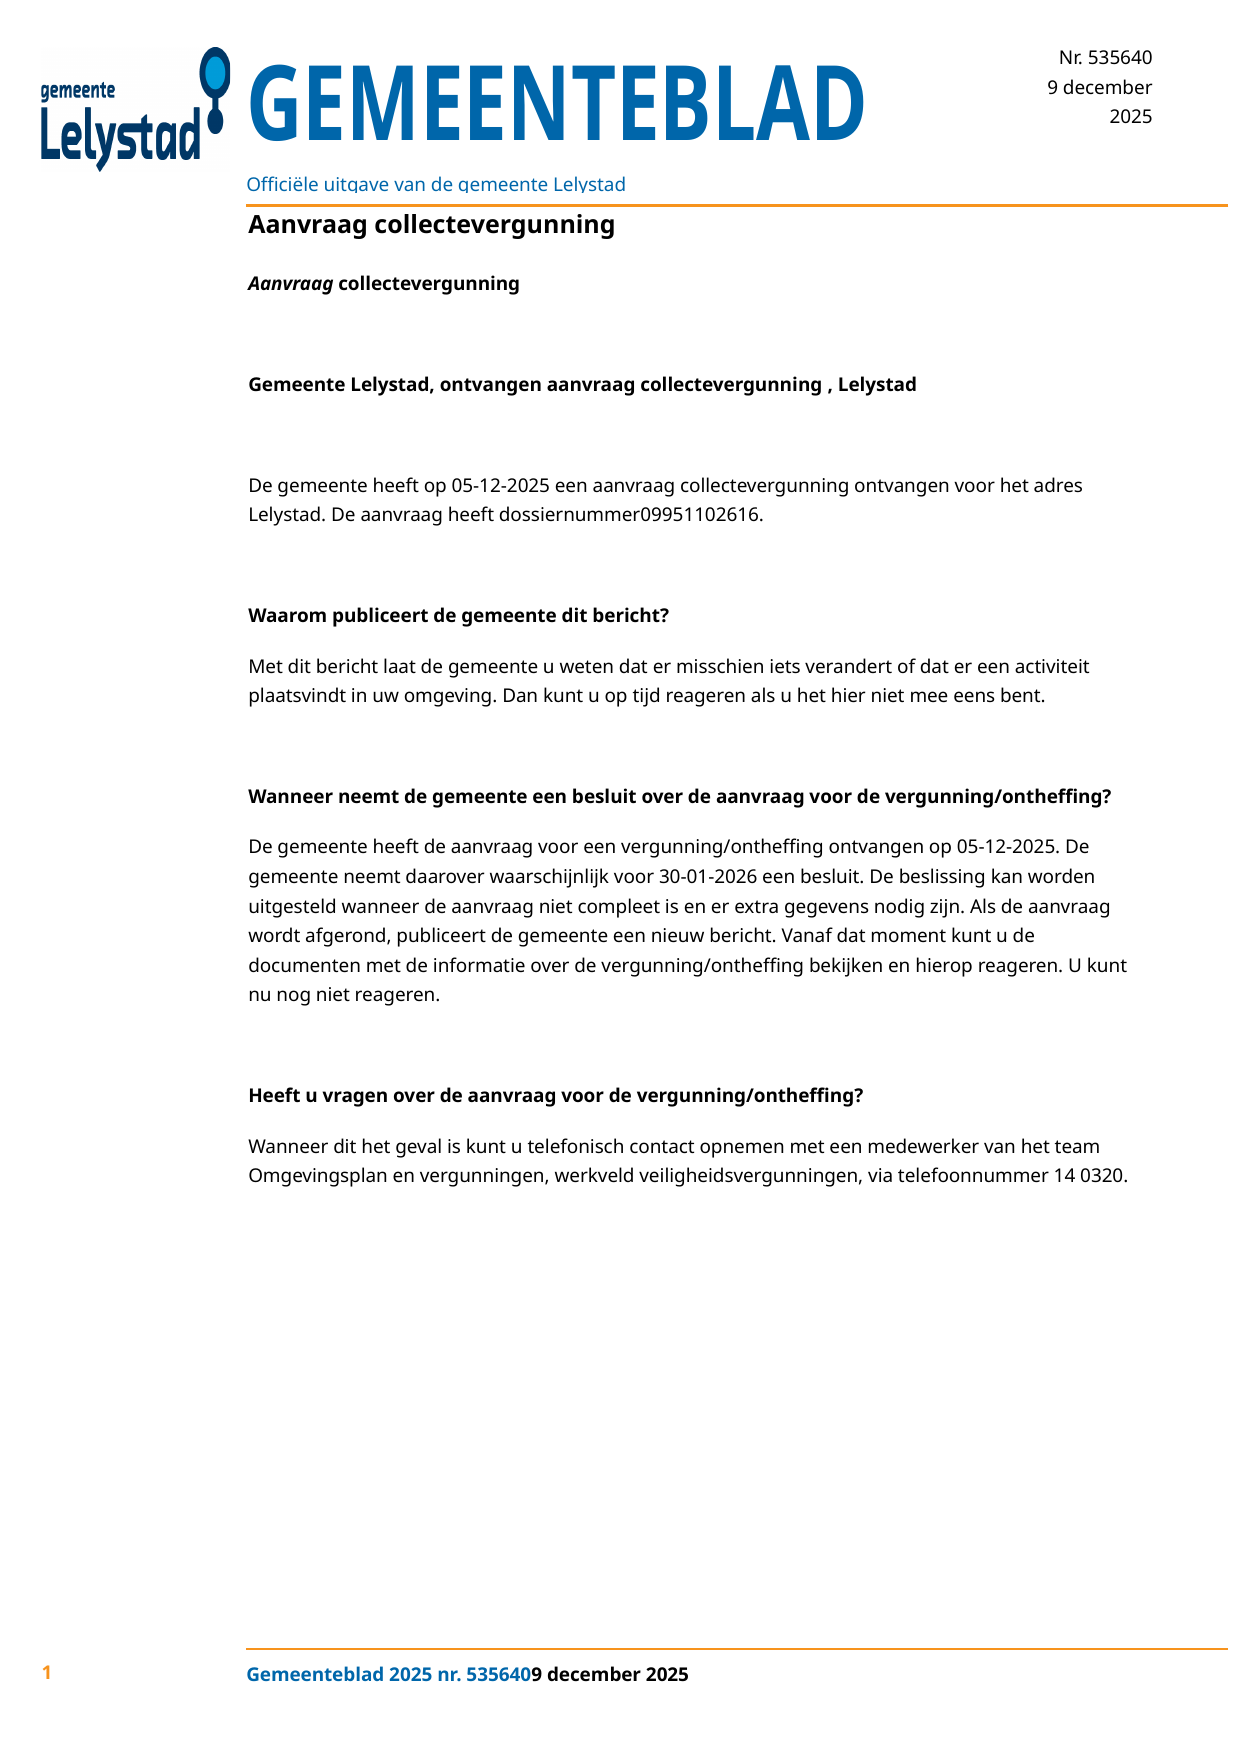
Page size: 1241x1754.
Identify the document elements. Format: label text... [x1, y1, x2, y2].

text Waarom publiceert de gemeente dit bericht? [248, 602, 1152, 628]
text Aanvraag collectevergunning [248, 270, 1152, 296]
text Aanvraag collectevergunning [248, 207, 1152, 241]
text Wanneer dit het geval is kunt u telefonisch contact opnemen met een medewerker van het team Omgevingsplan en vergunningen, werkveld veiligheidsvergunningen, via telefoonnummer 14 0320. [248, 1133, 1152, 1188]
text Heeft u vragen over de aanvraag voor de vergunning/ontheffing? [248, 1082, 1152, 1108]
text De gemeente heeft op 05-12-2025 een aanvraag collectevergunning ontvangen voor het adres Lelystad. De aanvraag heeft dossiernummer09951102616. [248, 472, 1152, 527]
text Wanneer neemt de gemeente een besluit over de aanvraag voor de vergunning/ontheffing? [248, 783, 1152, 809]
text De gemeente heeft de aanvraag voor een vergunning/ontheffing ontvangen op 05-12-2025. De gemeente neemt daarover waarschijnlijk voor 30-01-2026 een besluit. De beslissing kan worden uitgesteld wanneer de aanvraag niet compleet is en er extra gegevens nodig zijn. Als de aanvraag wordt afgerond, publiceert de gemeente een nieuw bericht. Vanaf dat moment kunt u de documenten met de informatie over de vergunning/ontheffing bekijken en hierop reageren. U kunt nu nog niet reageren. [248, 834, 1152, 1007]
text Met dit bericht laat de gemeente u weten dat er misschien iets verandert of dat er een activiteit plaatsvindt in uw omgeving. Dan kunt u op tijd reageren als u het hier niet mee eens bent. [248, 653, 1152, 708]
picture [41, 47, 231, 172]
text Gemeente Lelystad, ontvangen aanvraag collectevergunning , Lelystad [248, 371, 1152, 397]
